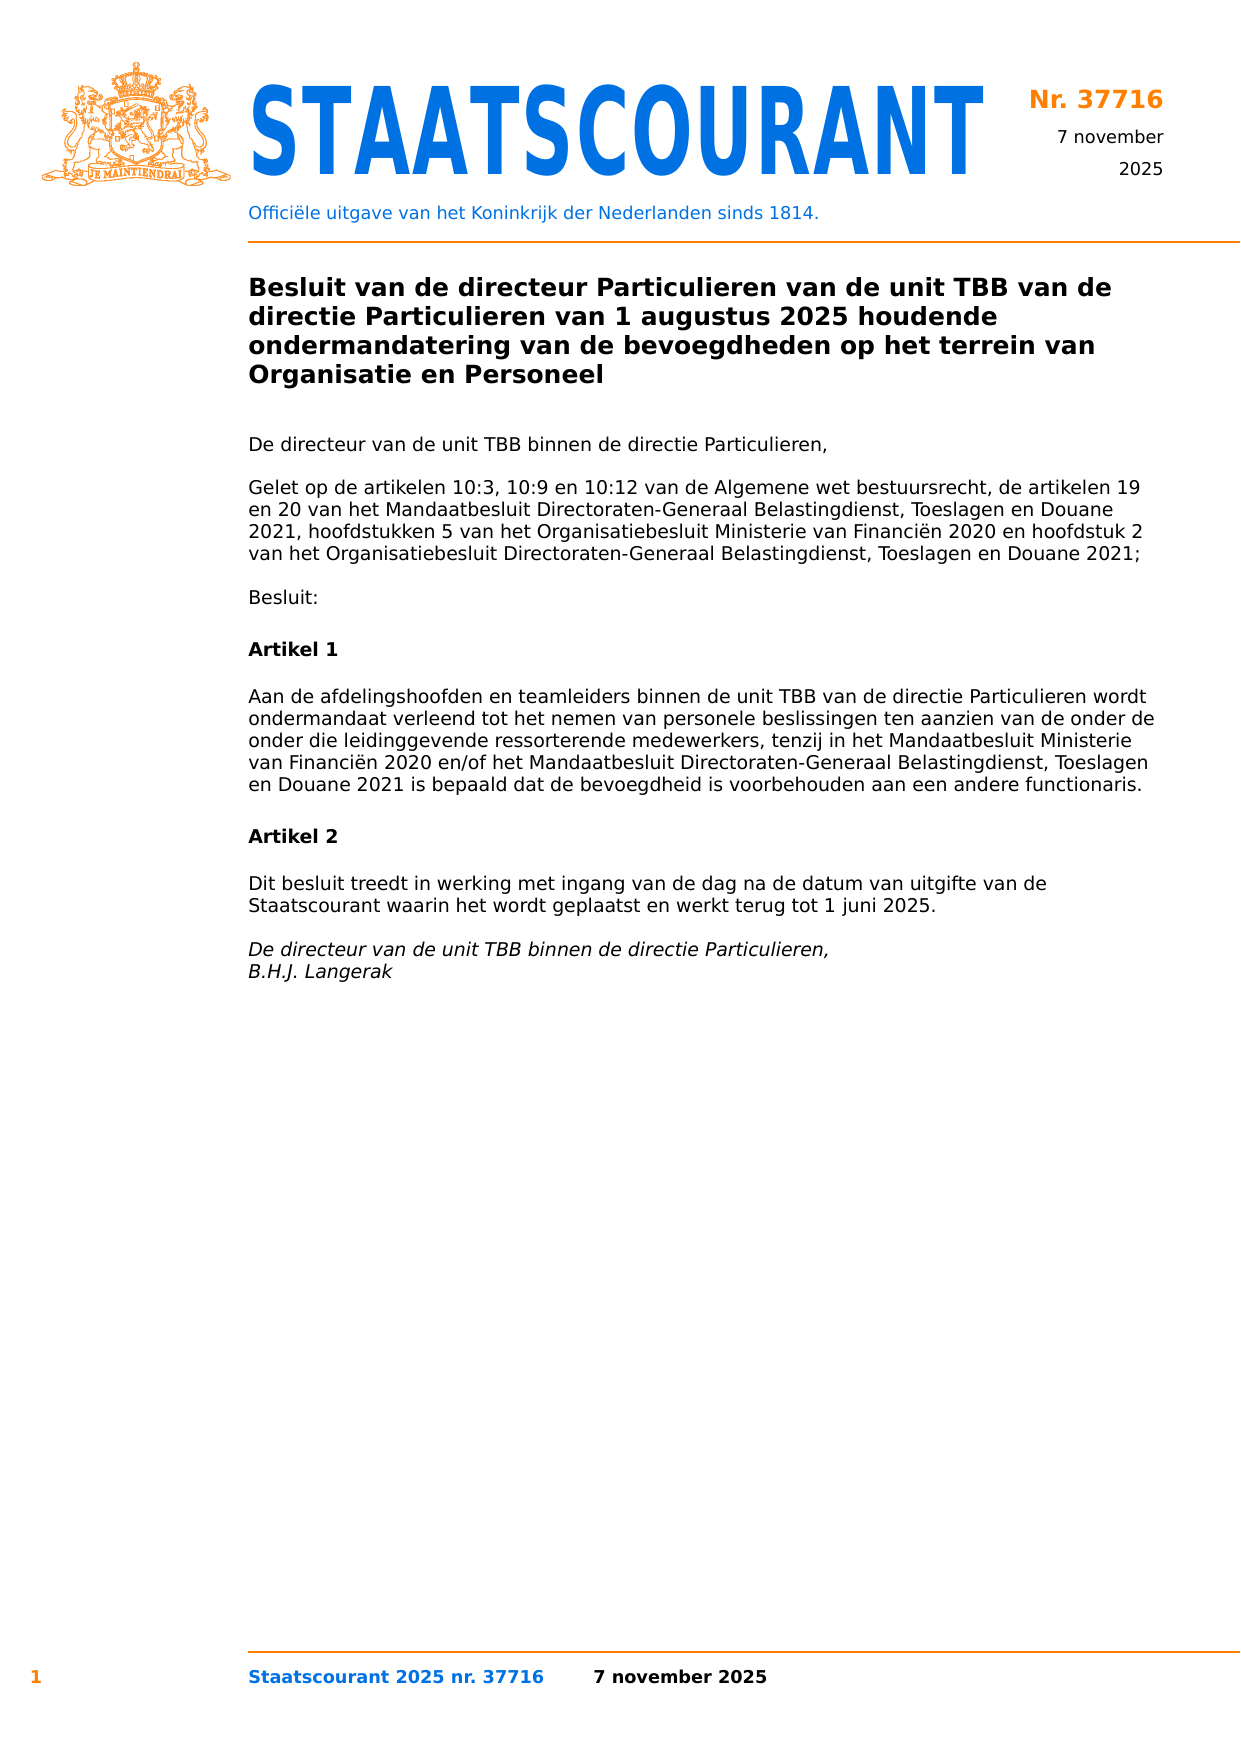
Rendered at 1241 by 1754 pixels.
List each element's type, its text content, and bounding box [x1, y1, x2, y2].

text Aan de afdelingshoofden en teamleiders binnen de unit TBB van de directie Particulieren wordt ondermandaat verleend tot het nemen van personele beslissingen ten aanzien van de onder de onder die leidinggevende ressorterende medewerkers, tenzij in het Mandaatbesluit Ministerie van Financiën 2020 en/of het Mandaatbesluit Directoraten-Generaal Belastingdienst, Toeslagen en Douane 2021 is bepaald dat de bevoegdheid is voorbehouden aan een andere functionaris. [248, 686, 1163, 796]
table_cell 2025 [998, 153, 1240, 203]
table_header [25, 62, 248, 241]
text De directeur van de unit TBB binnen de directie Particulieren, B.H.J. Langerak [248, 939, 1163, 983]
text De directeur van de unit TBB binnen de directie Particulieren, [248, 433, 1163, 455]
text Dit besluit treedt in werking met ingang van de dag na de datum van uitgifte van de Staatscourant waarin het wordt geplaatst en werkt terug tot 1 juni 2025. [248, 873, 1163, 917]
picture [41, 62, 231, 186]
table_header Nr. 37716 [998, 62, 1240, 121]
table_cell 7 november [998, 121, 1240, 153]
subtitle Besluit van de directeur Particulieren van de unit TBB van de directie Particulieren van 1 augustus 2025 houdende ondermandatering van de bevoegdheden op het terrein van Organisatie en Personeel [248, 273, 1163, 390]
table_cell Officiële uitgave van het Koninkrijk der Nederlanden sinds 1814. [248, 203, 1240, 241]
text Besluit: [248, 587, 1163, 609]
subtitle Artikel 1 [248, 639, 1163, 661]
subtitle Artikel 2 [248, 826, 1163, 848]
text Gelet op de artikelen 10:3, 10:9 en 10:12 van de Algemene wet bestuursrecht, de artikelen 19 en 20 van het Mandaatbesluit Directoraten-Generaal Belastingdienst, Toeslagen en Douane 2021, hoofdstukken 5 van het Organisatiebesluit Ministerie van Financiën 2020 en hoofdstuk 2 van het Organisatiebesluit Directoraten-Generaal Belastingdienst, Toeslagen en Douane 2021; [248, 477, 1163, 565]
table_header STAATSCOURANT [248, 62, 998, 203]
